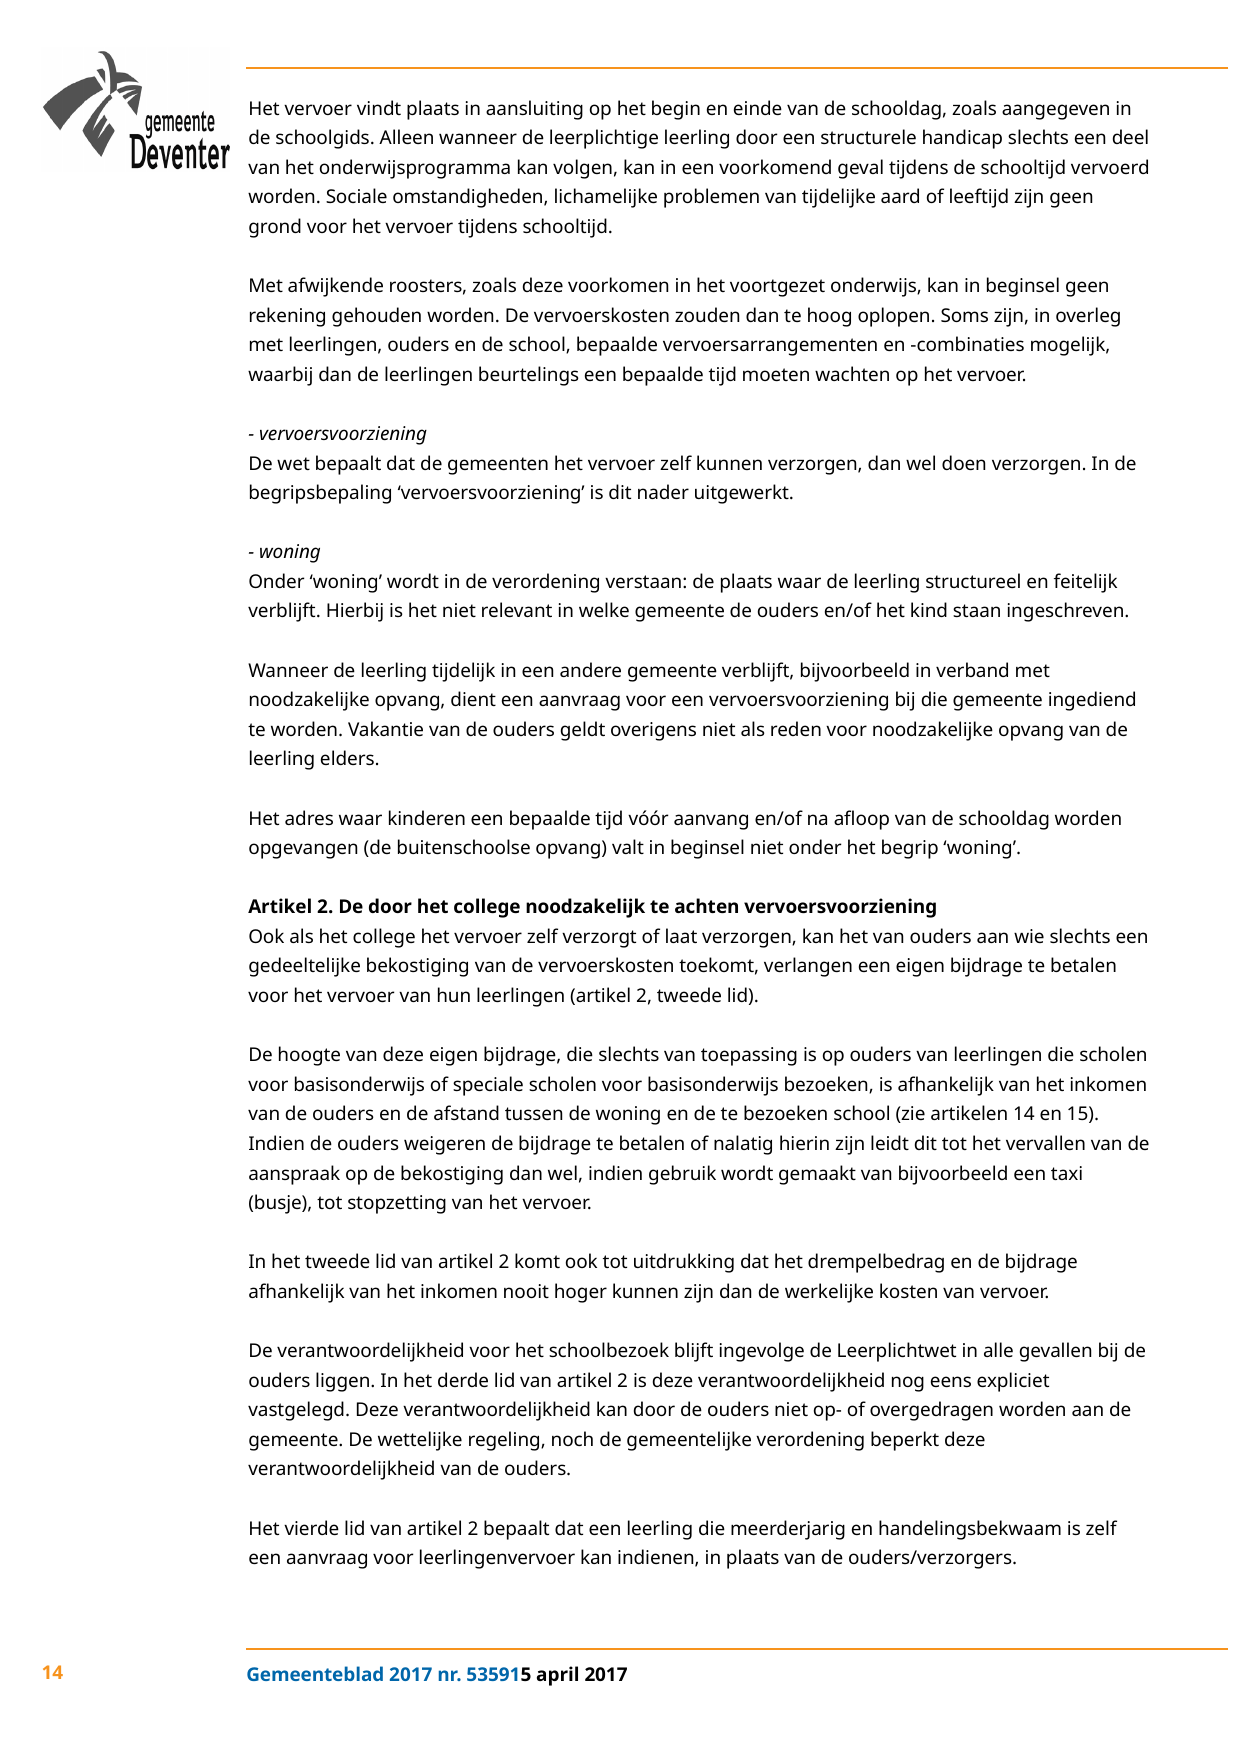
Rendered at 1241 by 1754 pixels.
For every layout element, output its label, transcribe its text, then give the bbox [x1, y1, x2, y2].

text Met afwijkende roosters, zoals deze voorkomen in het voortgezet onderwijs, kan in beginsel geen rekening gehouden worden. De vervoerskosten zouden dan te hoog oplopen. Soms zijn, in overleg met leerlingen, ouders en de school, bepaalde vervoersarrangementen en -combinaties mogelijk, waarbij dan de leerlingen beurtelings een bepaalde tijd moeten wachten op het vervoer. [248, 272, 1152, 387]
text - woning [248, 538, 1152, 564]
text De wet bepaalt dat de gemeenten het vervoer zelf kunnen verzorgen, dan wel doen verzorgen. In de begripsbepaling ‘vervoersvoorziening’ is dit nader uitgewerkt. [248, 450, 1152, 505]
text Het vervoer vindt plaats in aansluiting op het begin en einde van de schooldag, zoals aangegeven in de schoolgids. Alleen wanneer de leerplichtige leerling door een structurele handicap slechts een deel van het onderwijsprogramma kan volgen, kan in een voorkomend geval tijdens de schooltijd vervoerd worden. Sociale omstandigheden, lichamelijke problemen van tijdelijke aard of leeftijd zijn geen grond voor het vervoer tijdens schooltijd. [248, 95, 1152, 239]
text Artikel 2. De door het college noodzakelijk te achten vervoersvoorziening [248, 893, 1152, 919]
text - vervoersvoorziening [248, 420, 1152, 446]
text Onder ‘woning’ wordt in de verordening verstaan: de plaats waar de leerling structureel en feitelijk verblijft. Hierbij is het niet relevant in welke gemeente de ouders en/of het kind staan ingeschreven. [248, 568, 1152, 623]
text De verantwoordelijkheid voor het schoolbezoek blijft ingevolge de Leerplichtwet in alle gevallen bij de ouders liggen. In het derde lid van artikel 2 is deze verantwoordelijkheid nog eens expliciet vastgelegd. Deze verantwoordelijkheid kan door de ouders niet op- of overgedragen worden aan de gemeente. De wettelijke regeling, noch de gemeentelijke verordening beperkt deze verantwoordelijkheid van de ouders. [248, 1337, 1152, 1481]
text De hoogte van deze eigen bijdrage, die slechts van toepassing is op ouders van leerlingen die scholen voor basisonderwijs of speciale scholen voor basisonderwijs bezoeken, is afhankelijk van het inkomen van de ouders en de afstand tussen de woning en de te bezoeken school (zie artikelen 14 en 15). Indien de ouders weigeren de bijdrage te betalen of nalatig hierin zijn leidt dit tot het vervallen van de aanspraak op de bekostiging dan wel, indien gebruik wordt gemaakt van bijvoorbeeld een taxi (busje), tot stopzetting van het vervoer. [248, 1041, 1152, 1215]
text Het vierde lid van artikel 2 bepaalt dat een leerling die meerderjarig en handelingsbekwaam is zelf een aanvraag voor leerlingenvervoer kan indienen, in plaats van de ouders/verzorgers. [248, 1515, 1152, 1570]
picture [41, 47, 231, 172]
text Wanneer de leerling tijdelijk in een andere gemeente verblijft, bijvoorbeeld in verband met noodzakelijke opvang, dient een aanvraag voor een vervoersvoorziening bij die gemeente ingediend te worden. Vakantie van de ouders geldt overigens niet als reden voor noodzakelijke opvang van de leerling elders. [248, 657, 1152, 771]
text Het adres waar kinderen een bepaalde tijd vóór aanvang en/of na afloop van de schooldag worden opgevangen (de buitenschoolse opvang) valt in beginsel niet onder het begrip ‘woning’. [248, 805, 1152, 860]
text Ook als het college het vervoer zelf verzorgt of laat verzorgen, kan het van ouders aan wie slechts een gedeeltelijke bekostiging van de vervoerskosten toekomt, verlangen een eigen bijdrage te betalen voor het vervoer van hun leerlingen (artikel 2, tweede lid). [248, 923, 1152, 1008]
text In het tweede lid van artikel 2 komt ook tot uitdrukking dat het drempelbedrag en de bijdrage afhankelijk van het inkomen nooit hoger kunnen zijn dan de werkelijke kosten van vervoer. [248, 1248, 1152, 1304]
